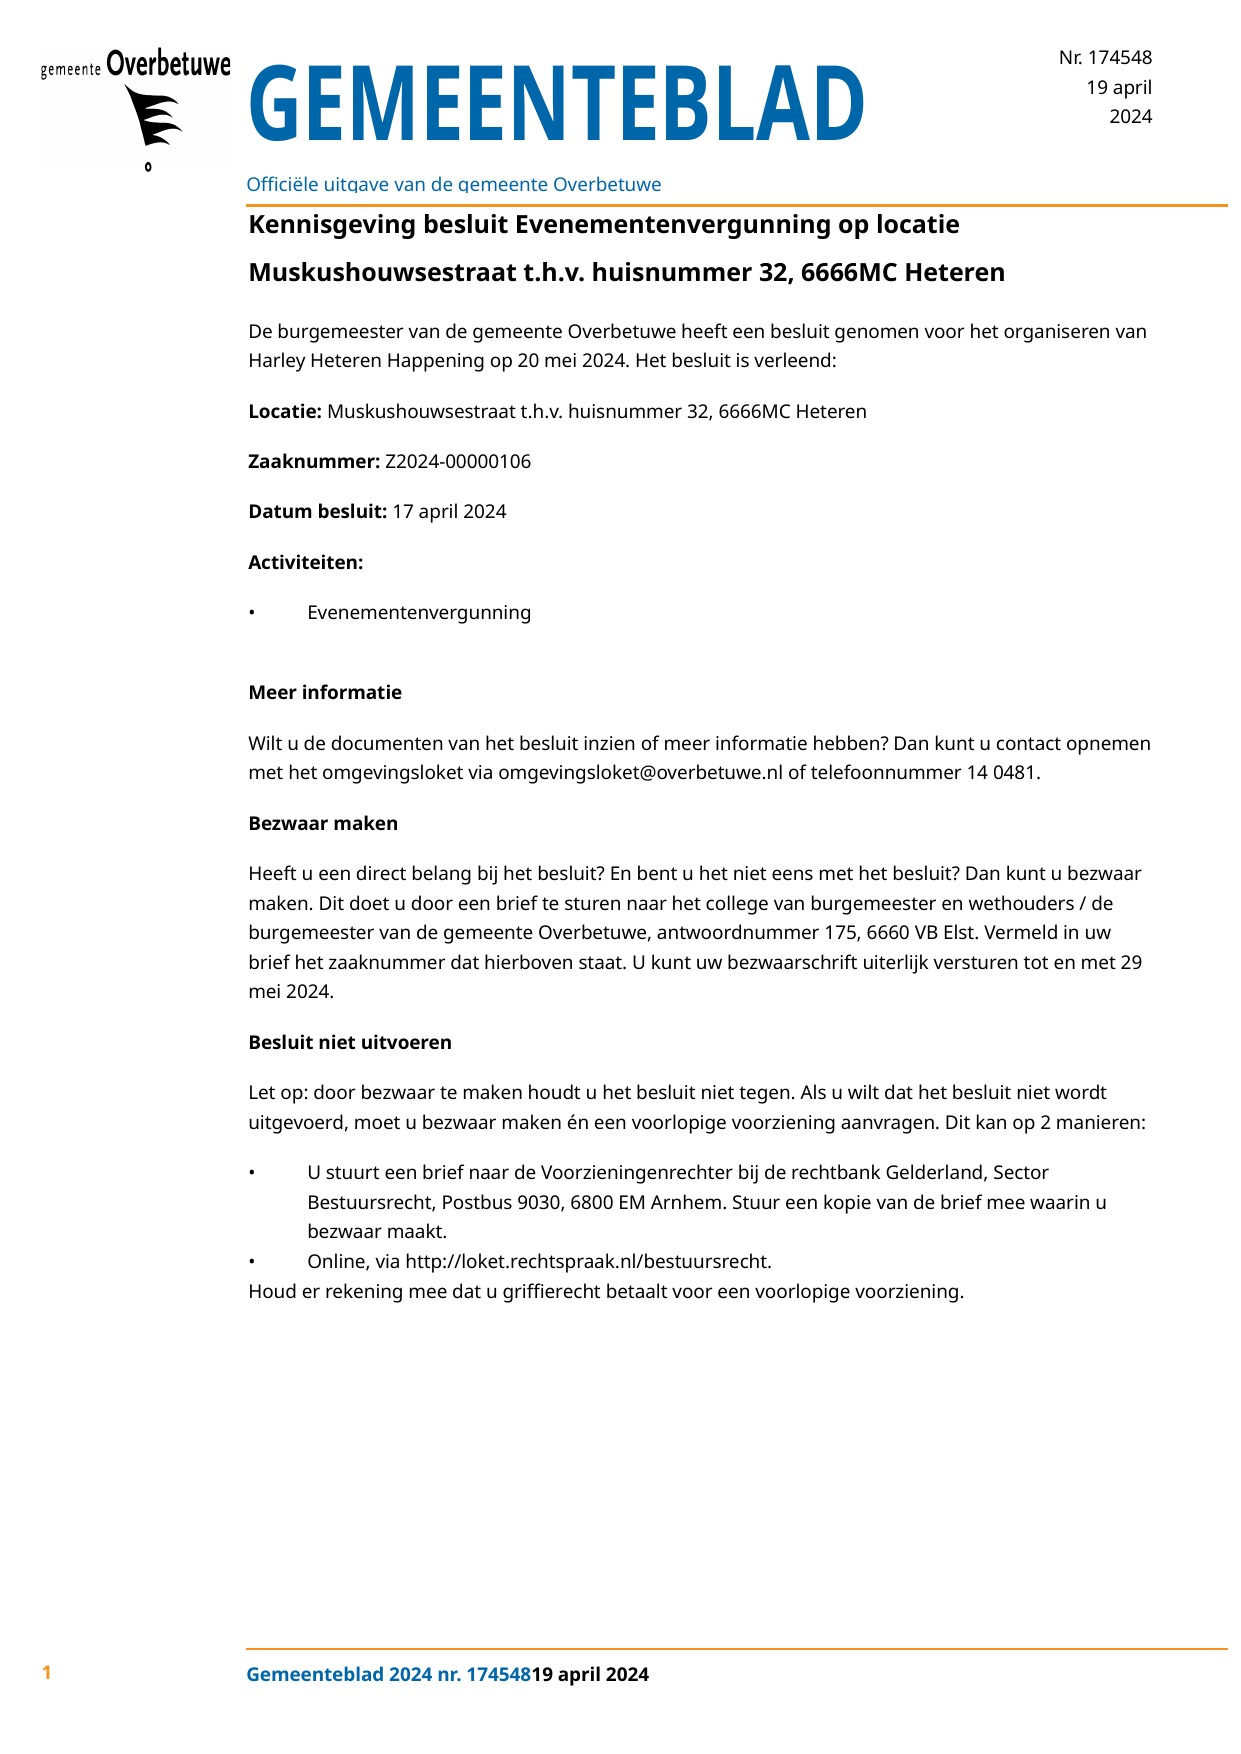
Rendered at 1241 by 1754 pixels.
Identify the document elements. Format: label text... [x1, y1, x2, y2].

text Locatie: Muskushouwsestraat t.h.v. huisnummer 32, 6666MC Heteren [248, 398, 1152, 424]
text Bezwaar maken [248, 810, 1152, 836]
text Besluit niet uitvoeren [248, 1029, 1152, 1055]
list Evenementenvergunning [248, 599, 1152, 625]
text Zaaknummer: Z2024-00000106 [248, 448, 1152, 474]
text Meer informatie [248, 679, 1152, 705]
text Houd er rekening mee dat u griffierecht betaalt voor een voorlopige voorziening. [248, 1278, 1152, 1304]
text Activiteiten: [248, 549, 1152, 575]
text Wilt u de documenten van het besluit inzien of meer informatie hebben? Dan kunt u contact opnemen met het omgevingsloket via omgevingsloket@overbetuwe.nl of telefoonnummer 14 0481. [248, 730, 1152, 785]
text Heeft u een direct belang bij het besluit? En bent u het niet eens met het besluit? Dan kunt u bezwaar maken. Dit doet u door een brief te sturen naar het college van burgemeester en wethouders / de burgemeester van de gemeente Overbetuwe, antwoordnummer 175, 6660 VB Elst. Vermeld in uw brief het zaaknummer dat hierboven staat. U kunt uw bezwaarschrift uiterlijk versturen tot en met 29 mei 2024. [248, 860, 1152, 1004]
list Online, via http://loket.rechtspraak.nl/bestuursrecht. [248, 1248, 1152, 1274]
text Datum besluit: 17 april 2024 [248, 499, 1152, 524]
picture [41, 47, 231, 172]
list U stuurt een brief naar de Voorzieningenrechter bij de rechtbank Gelderland, Sector Bestuursrecht, Postbus 9030, 6800 EM Arnhem. Stuur een kopie van de brief mee waarin u bezwaar maakt. [248, 1159, 1152, 1244]
text Let op: door bezwaar te maken houdt u het besluit niet tegen. Als u wilt dat het besluit niet wordt uitgevoerd, moet u bezwaar maken én een voorlopige voorziening aanvragen. Dit kan op 2 manieren: [248, 1079, 1152, 1135]
text De burgemeester van de gemeente Overbetuwe heeft een besluit genomen voor het organiseren van Harley Heteren Happening op 20 mei 2024. Het besluit is verleend: [248, 318, 1152, 373]
text Kennisgeving besluit Evenementenvergunning op locatie Muskushouwsestraat t.h.v. huisnummer 32, 6666MC Heteren [248, 207, 1152, 288]
